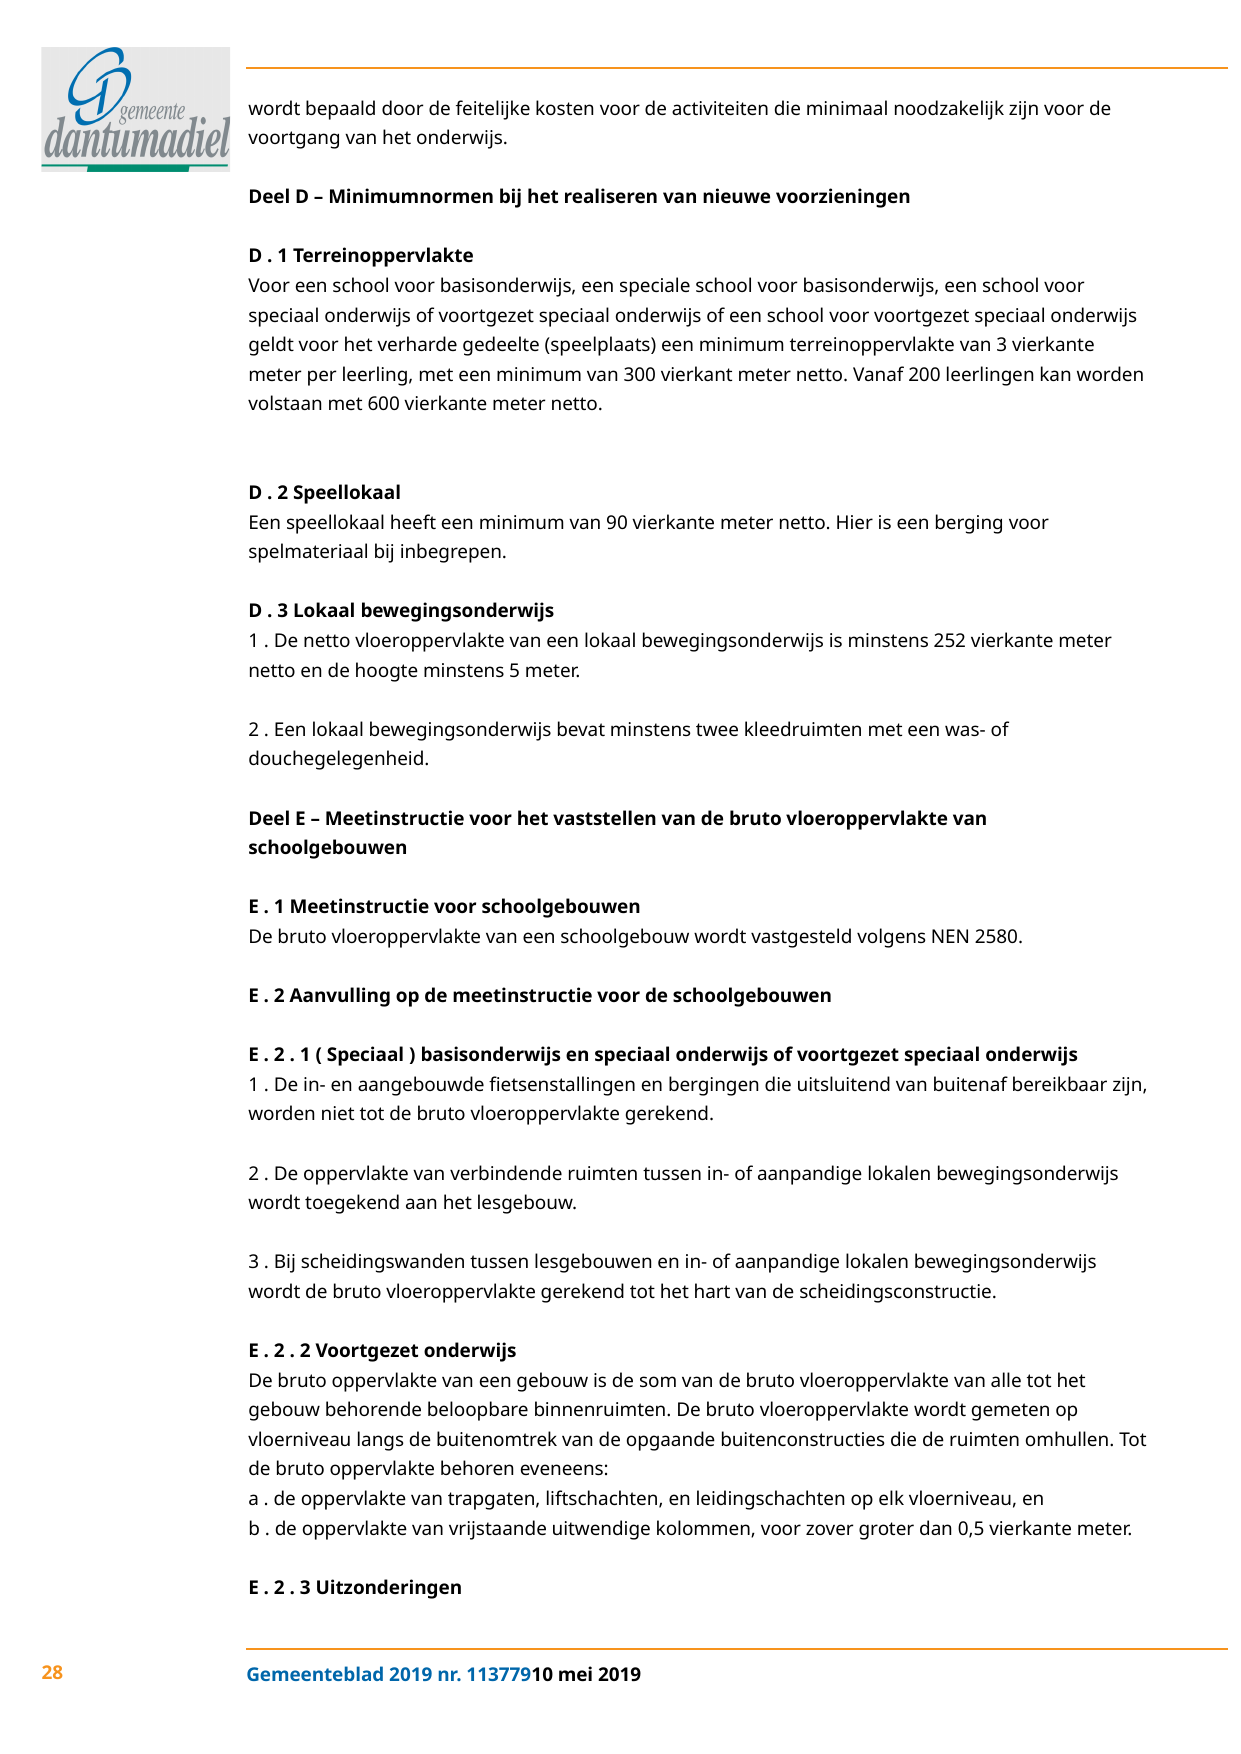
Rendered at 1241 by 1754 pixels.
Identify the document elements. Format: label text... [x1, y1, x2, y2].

text wordt bepaald door de feitelijke kosten voor de activiteiten die minimaal noodzakelijk zijn voor de voortgang van het onderwijs. [248, 95, 1152, 150]
text D . 1 Terreinoppervlakte [248, 243, 1152, 268]
text b . de oppervlakte van vrijstaande uitwendige kolommen, voor zover groter dan 0,5 vierkante meter. [248, 1515, 1152, 1541]
text E . 2 Aanvulling op de meetinstructie voor de schoolgebouwen [248, 982, 1152, 1008]
text E . 2 . 2 Voortgezet onderwijs [248, 1337, 1152, 1363]
text 2 . De oppervlakte van verbindende ruimten tussen in- of aanpandige lokalen bewegingsonderwijs wordt toegekend aan het lesgebouw. [248, 1160, 1152, 1215]
text 1 . De netto vloeroppervlakte van een lokaal bewegingsonderwijs is minstens 252 vierkante meter netto en de hoogte minstens 5 meter. [248, 627, 1152, 683]
text D . 2 Speellokaal [248, 479, 1152, 505]
text Deel E – Meetinstructie voor het vaststellen van de bruto vloeroppervlakte van schoolgebouwen [248, 805, 1152, 860]
text 1 . De in- en aangebouwde fietsenstallingen en bergingen die uitsluitend van buitenaf bereikbaar zijn, worden niet tot de bruto vloeroppervlakte gerekend. [248, 1071, 1152, 1126]
text D . 3 Lokaal bewegingsonderwijs [248, 598, 1152, 623]
text De bruto oppervlakte van een gebouw is de som van de bruto vloeroppervlakte van alle tot het gebouw behorende beloopbare binnenruimten. De bruto vloeroppervlakte wordt gemeten op vloerniveau langs de buitenomtrek van de opgaande buitenconstructies die de ruimten omhullen. Tot de bruto oppervlakte behoren eveneens: [248, 1367, 1152, 1481]
text Een speellokaal heeft een minimum van 90 vierkante meter netto. Hier is een berging voor spelmateriaal bij inbegrepen. [248, 509, 1152, 564]
text E . 1 Meetinstructie voor schoolgebouwen [248, 893, 1152, 919]
text Deel D – Minimumnormen bij het realiseren van nieuwe voorzieningen [248, 183, 1152, 209]
text Voor een school voor basisonderwijs, een speciale school voor basisonderwijs, een school voor speciaal onderwijs of voortgezet speciaal onderwijs of een school voor voortgezet speciaal onderwijs geldt voor het verharde gedeelte (speelplaats) een minimum terreinoppervlakte van 3 vierkante meter per leerling, met een minimum van 300 vierkant meter netto. Vanaf 200 leerlingen kan worden volstaan met 600 vierkante meter netto. [248, 272, 1152, 416]
picture [41, 47, 231, 172]
text De bruto vloeroppervlakte van een schoolgebouw wordt vastgesteld volgens NEN 2580. [248, 923, 1152, 949]
text a . de oppervlakte van trapgaten, liftschachten, en leidingschachten op elk vloerniveau, en [248, 1485, 1152, 1511]
text 3 . Bij scheidingswanden tussen lesgebouwen en in- of aanpandige lokalen bewegingsonderwijs wordt de bruto vloeroppervlakte gerekend tot het hart van de scheidingsconstructie. [248, 1248, 1152, 1304]
text 2 . Een lokaal bewegingsonderwijs bevat minstens twee kleedruimten met een was- of douchegelegenheid. [248, 716, 1152, 771]
text E . 2 . 1 ( Speciaal ) basisonderwijs en speciaal onderwijs of voortgezet speciaal onderwijs [248, 1041, 1152, 1067]
text E . 2 . 3 Uitzonderingen [248, 1574, 1152, 1600]
